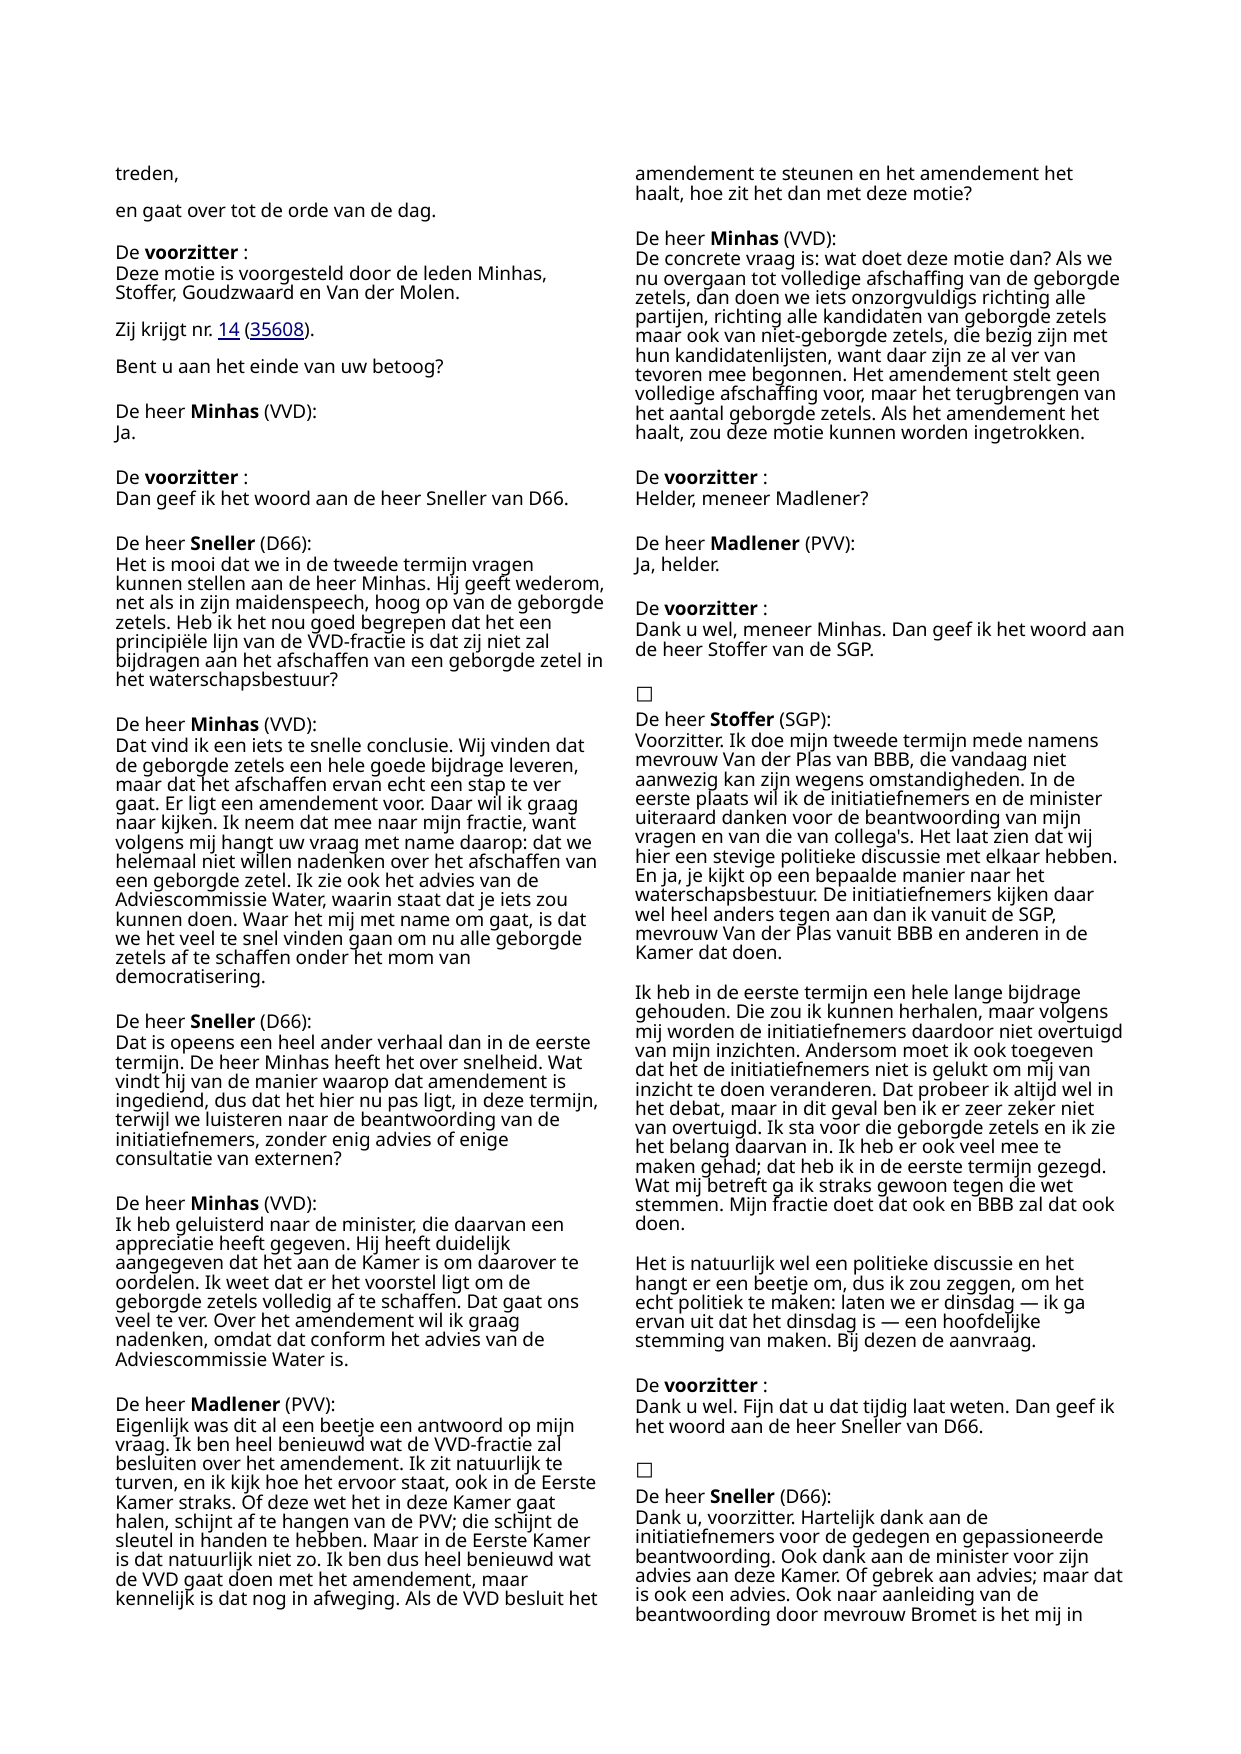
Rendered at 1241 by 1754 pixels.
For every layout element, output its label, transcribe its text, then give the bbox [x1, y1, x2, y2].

text Bent u aan het einde van uw betoog? [115, 358, 605, 378]
text De voorzitter : [635, 464, 1125, 490]
text De voorzitter : [115, 239, 605, 265]
text Ik heb in de eerste termijn een hele lange bijdrage gehouden. Die zou ik kunnen herhalen, maar volgens mij worden de initiatiefnemers daardoor niet overtuigd van mijn inzichten. Andersom moet ik ook toegeven dat het de initiatiefnemers niet is gelukt om mij van inzicht te doen veranderen. Dat probeer ik altijd wel in het debat, maar in dit geval ben ik er zeer zeker niet van overtuigd. Ik sta voor die geborgde zetels en ik zie het belang daarvan in. Ik heb er ook veel mee te maken gehad; dat heb ik in de eerste termijn gezegd. Wat mij betreft ga ik straks gewoon tegen die wet stemmen. Mijn fractie doet dat ook en BBB zal dat ook doen. [635, 984, 1125, 1235]
text Het is natuurlijk wel een politieke discussie en het hangt er een beetje om, dus ik zou zeggen, om het echt politiek te maken: laten we er dinsdag — ik ga ervan uit dat het dinsdag is — een hoofdelijke stemming van maken. Bij dezen de aanvraag. [635, 1255, 1125, 1352]
text Dat is opeens een heel ander verhaal dan in de eerste termijn. De heer Minhas heeft het over snelheid. Wat vindt hij van de manier waarop dat amendement is ingediend, dus dat het hier nu pas ligt, in deze termijn, terwijl we luisteren naar de beantwoording van de initiatiefnemers, zonder enig advies of enige consultatie van externen? [115, 1034, 605, 1169]
text Eigenlijk was dit al een beetje een antwoord op mijn vraag. Ik ben heel benieuwd wat de VVD-fractie zal besluiten over het amendement. Ik zit natuurlijk te turven, en ik kijk hoe het ervoor staat, ook in de Eerste Kamer straks. Of deze wet het in deze Kamer gaat halen, schijnt af te hangen van de PVV; die schijnt de sleutel in handen te hebben. Maar in de Eerste Kamer is dat natuurlijk niet zo. Ik ben dus heel benieuwd wat de VVD gaat doen met het amendement, maar kennelijk is dat nog in afweging. Als de VVD besluit het [115, 1417, 605, 1609]
text Zij krijgt nr. 14 (35608). [115, 321, 605, 341]
text ⬜ [635, 681, 1125, 706]
text Ik heb geluisterd naar de minister, die daarvan een appreciatie heeft gegeven. Hij heeft duidelijk aangegeven dat het aan de Kamer is om daarover te oordelen. Ik weet dat er het voorstel ligt om de geborgde zetels volledig af te schaffen. Dat gaat ons veel te ver. Over het amendement wil ik graag nadenken, omdat dat conform het advies van de Adviescommissie Water is. [115, 1216, 605, 1370]
text Voorzitter. Ik doe mijn tweede termijn mede namens mevrouw Van der Plas van BBB, die vandaag niet aanwezig kan zijn wegens omstandigheden. In de eerste plaats wil ik de initiatiefnemers en de minister uiteraard danken voor de beantwoording van mijn vragen en van die van collega's. Het laat zien dat wij hier een stevige politieke discussie met elkaar hebben. En ja, je kijkt op een bepaalde manier naar het waterschapsbestuur. De initiatiefnemers kijken daar wel heel anders tegen aan dan ik vanuit de SGP, mevrouw Van der Plas vanuit BBB en anderen in de Kamer dat doen. [635, 732, 1125, 963]
text amendement te steunen en het amendement het haalt, hoe zit het dan met deze motie? [635, 165, 1125, 204]
text De heer Sneller (D66): [115, 1009, 605, 1034]
text Ja, helder. [635, 556, 1125, 575]
text De concrete vraag is: wat doet deze motie dan? Als we nu overgaan tot volledige afschaffing van de geborgde zetels, dan doen we iets onzorgvuldigs richting alle partijen, richting alle kandidaten van geborgde zetels maar ook van niet-geborgde zetels, die bezig zijn met hun kandidatenlijsten, want daar zijn ze al ver van tevoren mee begonnen. Het amendement stelt geen volledige afschaffing voor, maar het terugbrengen van het aantal geborgde zetels. Als het amendement het haalt, zou deze motie kunnen worden ingetrokken. [635, 250, 1125, 443]
text ⬜ [635, 1458, 1125, 1483]
text Dank u, voorzitter. Hartelijk dank aan de initiatiefnemers voor de gedegen en gepassioneerde beantwoording. Ook dank aan de minister voor zijn advies aan deze Kamer. Of gebrek aan advies; maar dat is ook een advies. Ook naar aanleiding van de beantwoording door mevrouw Bromet is het mij in [635, 1509, 1125, 1625]
text en gaat over tot de orde van de dag. [115, 202, 605, 222]
text De voorzitter : [115, 464, 605, 490]
text Dat vind ik een iets te snelle conclusie. Wij vinden dat de geborgde zetels een hele goede bijdrage leveren, maar dat het afschaffen ervan echt een stap te ver gaat. Er ligt een amendement voor. Daar wil ik graag naar kijken. Ik neem dat mee naar mijn fractie, want volgens mij hangt uw vraag met name daarop: dat we helemaal niet willen nadenken over het afschaffen van een geborgde zetel. Ik zie ook het advies van de Adviescommissie Water, waarin staat dat je iets zou kunnen doen. Waar het mij met name om gaat, is dat we het veel te snel vinden gaan om nu alle geborgde zetels af te schaffen onder het mom van democratisering. [115, 737, 605, 988]
text Deze motie is voorgesteld door de leden Minhas, Stoffer, Goudzwaard en Van der Molen. [115, 265, 605, 303]
text De heer Madlener (PVV): [635, 530, 1125, 556]
text De heer Minhas (VVD): [115, 712, 605, 737]
text Dank u wel. Fijn dat u dat tijdig laat weten. Dan geef ik het woord aan de heer Sneller van D66. [635, 1398, 1125, 1437]
text De heer Minhas (VVD): [635, 225, 1125, 250]
text De voorzitter : [635, 596, 1125, 621]
text De heer Minhas (VVD): [115, 1190, 605, 1216]
text De heer Sneller (D66): [115, 530, 605, 556]
text De heer Sneller (D66): [635, 1483, 1125, 1509]
text Het is mooi dat we in de tweede termijn vragen kunnen stellen aan de heer Minhas. Hij geeft wederom, net als in zijn maidenspeech, hoog op van de geborgde zetels. Heb ik het nou goed begrepen dat het een principiële lijn van de VVD-fractie is dat zij niet zal bijdragen aan het afschaffen van een geborgde zetel in het waterschapsbestuur? [115, 556, 605, 691]
text Helder, meneer Madlener? [635, 490, 1125, 509]
text Ja. [115, 424, 605, 443]
text De heer Madlener (PVV): [115, 1391, 605, 1417]
text De heer Minhas (VVD): [115, 398, 605, 424]
text De voorzitter : [635, 1373, 1125, 1398]
text Dank u wel, meneer Minhas. Dan geef ik het woord aan de heer Stoffer van de SGP. [635, 621, 1125, 660]
text De heer Stoffer (SGP): [635, 706, 1125, 732]
text treden, [115, 165, 605, 184]
text Dan geef ik het woord aan de heer Sneller van D66. [115, 490, 605, 509]
